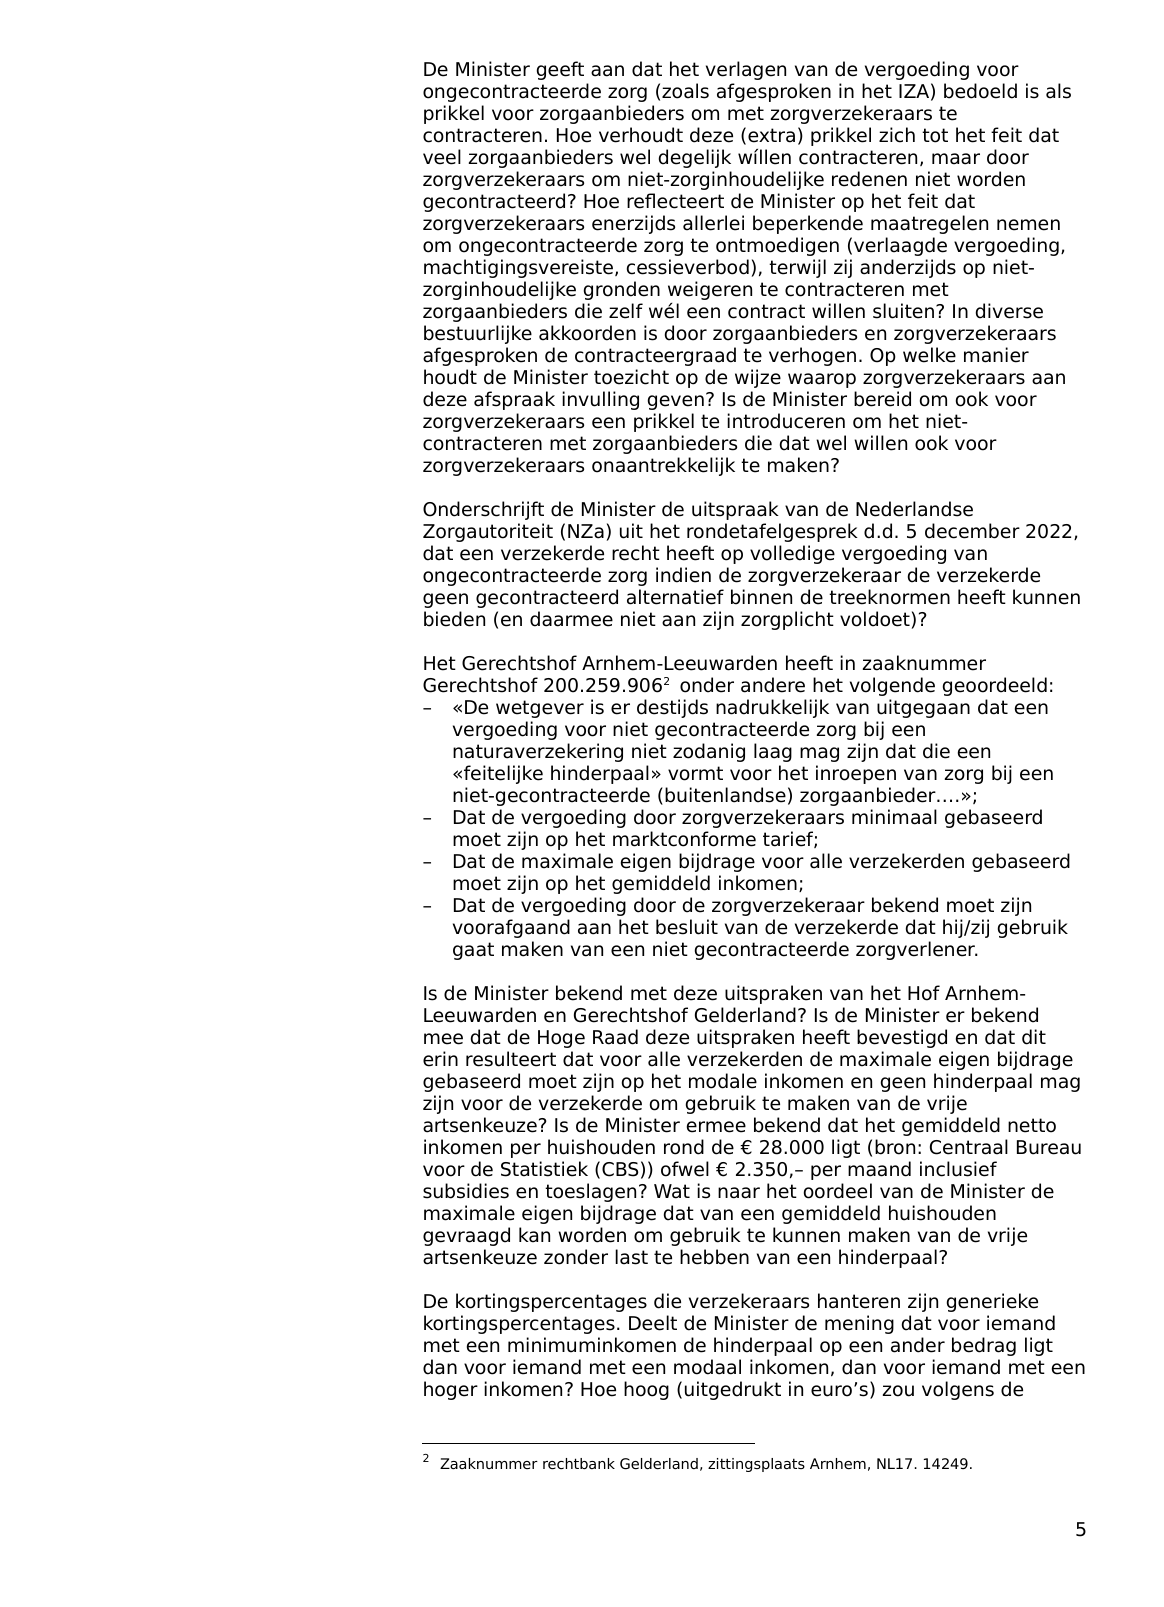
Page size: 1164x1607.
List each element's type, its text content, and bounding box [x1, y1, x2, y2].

text Het Gerechtshof Arnhem-Leeuwarden heeft in zaaknummer Gerechtshof 200.259.906 onder andere het volgende geoordeeld: [422, 653, 1087, 697]
text – «De wetgever is er destijds nadrukkelijk van uitgegaan dat een vergoeding voor niet gecontracteerde zorg bij een naturaverzekering niet zodanig laag mag zijn dat die een «feitelijke hinderpaal» vormt voor het inroepen van zorg bij een niet-gecontracteerde (buitenlandse) zorgaanbieder….»; [422, 697, 1087, 807]
text – Dat de vergoeding door zorgverzekeraars minimaal gebaseerd moet zijn op het marktconforme tarief; [422, 807, 1087, 851]
text De kortingspercentages die verzekeraars hanteren zijn generieke kortingspercentages. Deelt de Minister de mening dat voor iemand met een minimuminkomen de hinderpaal op een ander bedrag ligt dan voor iemand met een modaal inkomen, dan voor iemand met een hoger inkomen? Hoe hoog (uitgedrukt in euro’s) zou volgens de [422, 1291, 1087, 1401]
text – Dat de vergoeding door de zorgverzekeraar bekend moet zijn voorafgaand aan het besluit van de verzekerde dat hij/zij gebruik gaat maken van een niet gecontracteerde zorgverlener. [422, 895, 1087, 961]
text Onderschrijft de Minister de uitspraak van de Nederlandse Zorgautoriteit (NZa) uit het rondetafelgesprek d.d. 5 december 2022, dat een verzekerde recht heeft op volledige vergoeding van ongecontracteerde zorg indien de zorgverzekeraar de verzekerde geen gecontracteerd alternatief binnen de treeknormen heeft kunnen bieden (en daarmee niet aan zijn zorgplicht voldoet)? [422, 499, 1087, 631]
text Zaaknummer rechtbank Gelderland, zittingsplaats Arnhem, NL17. 14249. [422, 1452, 1087, 1474]
text De Minister geeft aan dat het verlagen van de vergoeding voor ongecontracteerde zorg (zoals afgesproken in het IZA) bedoeld is als prikkel voor zorgaanbieders om met zorgverzekeraars te contracteren. Hoe verhoudt deze (extra) prikkel zich tot het feit dat veel zorgaanbieders wel degelijk wíllen contracteren, maar door zorgverzekeraars om niet-zorginhoudelijke redenen niet worden gecontracteerd? Hoe reflecteert de Minister op het feit dat zorgverzekeraars enerzijds allerlei beperkende maatregelen nemen om ongecontracteerde zorg te ontmoedigen (verlaagde vergoeding, machtigingsvereiste, cessieverbod), terwijl zij anderzijds op niet-zorginhoudelijke gronden weigeren te contracteren met zorgaanbieders die zelf wél een contract willen sluiten? In diverse bestuurlijke akkoorden is door zorgaanbieders en zorgverzekeraars afgesproken de contracteergraad te verhogen. Op welke manier houdt de Minister toezicht op de wijze waarop zorgverzekeraars aan deze afspraak invulling geven? Is de Minister bereid om ook voor zorgverzekeraars een prikkel te introduceren om het niet-contracteren met zorgaanbieders die dat wel willen ook voor zorgverzekeraars onaantrekkelijk te maken? [422, 59, 1087, 477]
text Is de Minister bekend met deze uitspraken van het Hof Arnhem-Leeuwarden en Gerechtshof Gelderland? Is de Minister er bekend mee dat de Hoge Raad deze uitspraken heeft bevestigd en dat dit erin resulteert dat voor alle verzekerden de maximale eigen bijdrage gebaseerd moet zijn op het modale inkomen en geen hinderpaal mag zijn voor de verzekerde om gebruik te maken van de vrije artsenkeuze? Is de Minister ermee bekend dat het gemiddeld netto inkomen per huishouden rond de € 28.000 ligt (bron: Centraal Bureau voor de Statistiek (CBS)) ofwel € 2.350,– per maand inclusief subsidies en toeslagen? Wat is naar het oordeel van de Minister de maximale eigen bijdrage dat van een gemiddeld huishouden gevraagd kan worden om gebruik te kunnen maken van de vrije artsenkeuze zonder last te hebben van een hinderpaal? [422, 983, 1087, 1268]
text – Dat de maximale eigen bijdrage voor alle verzekerden gebaseerd moet zijn op het gemiddeld inkomen; [422, 851, 1087, 895]
